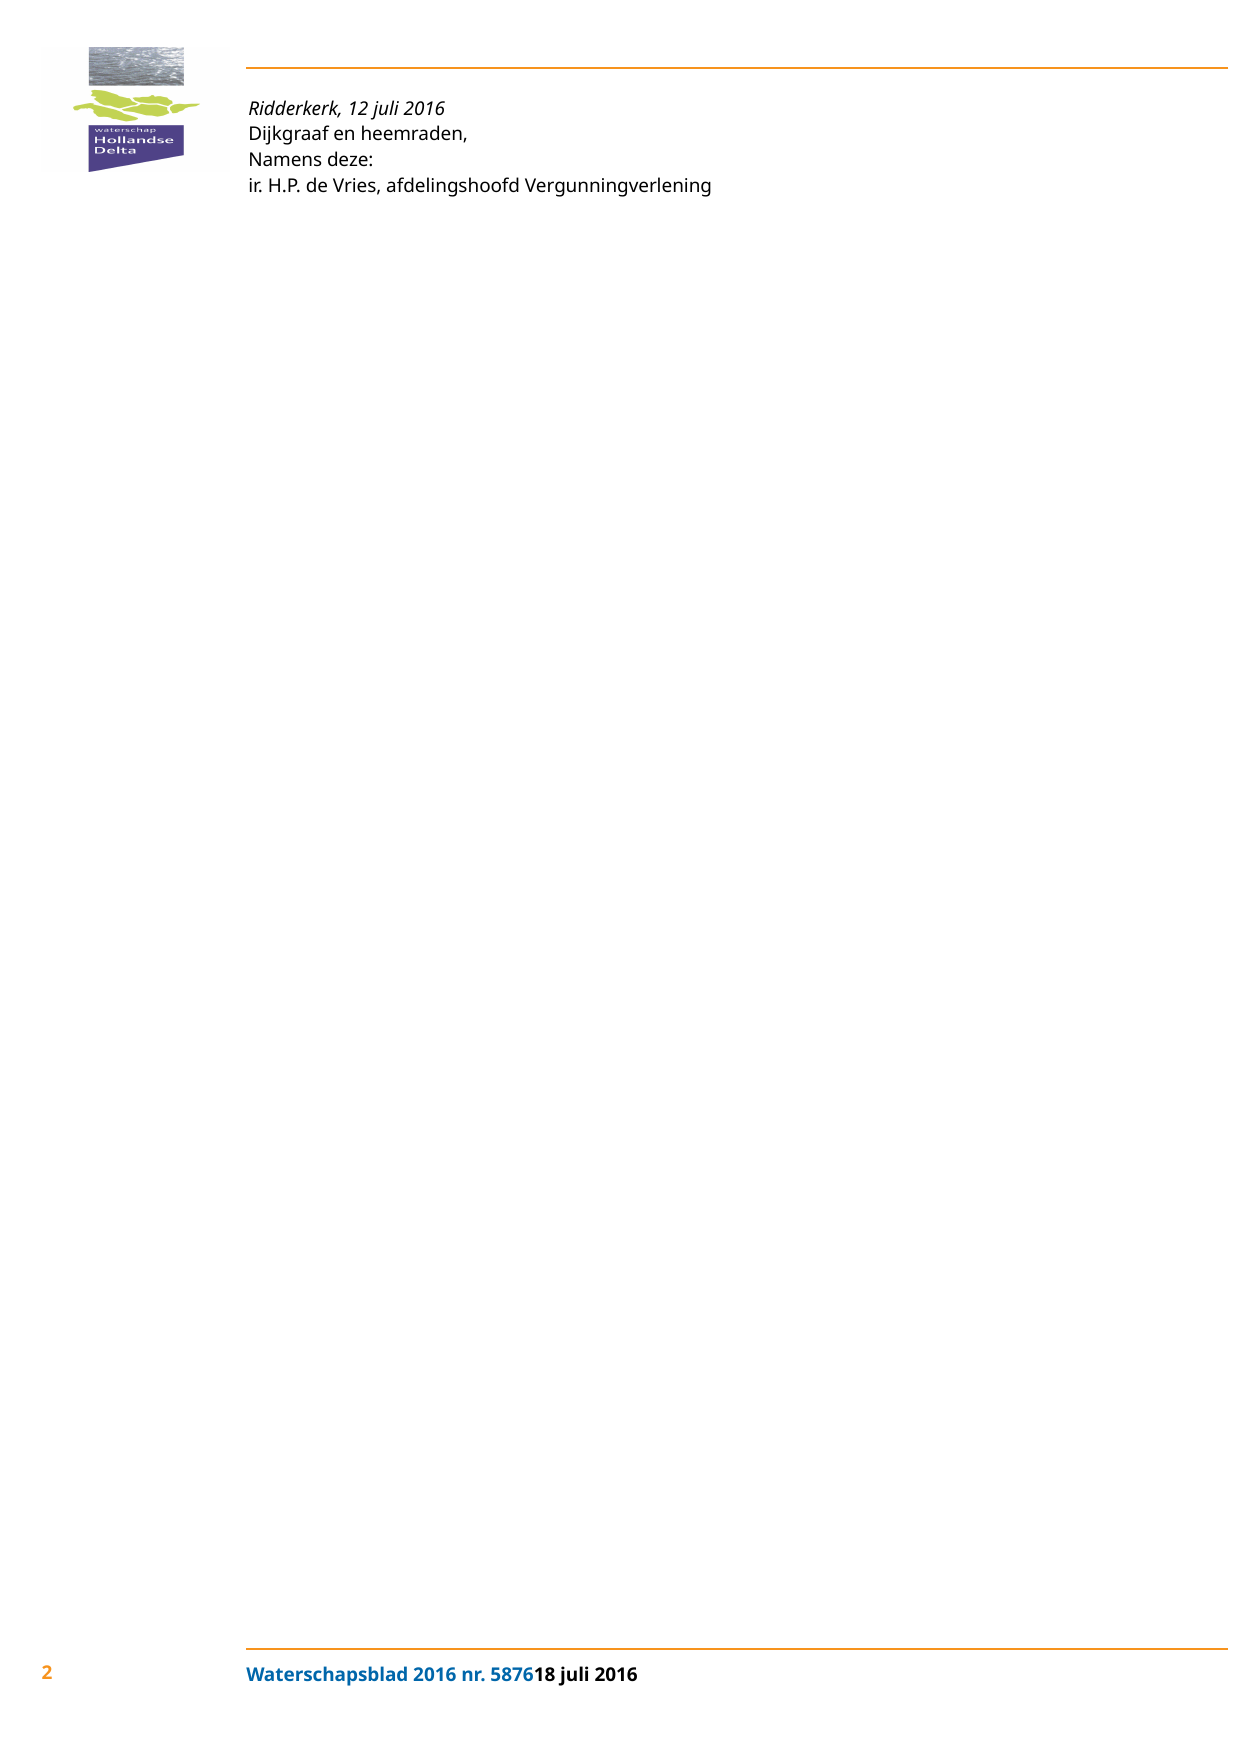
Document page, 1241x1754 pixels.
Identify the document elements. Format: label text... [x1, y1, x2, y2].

text Dijkgraaf en heemraden, [248, 121, 1152, 146]
text Namens deze: [248, 146, 1152, 172]
picture [41, 47, 231, 172]
text ir. H.P. de Vries, afdelingshoofd Vergunningverlening [248, 172, 1152, 198]
text Ridderkerk, 12 juli 2016 [248, 95, 1152, 121]
